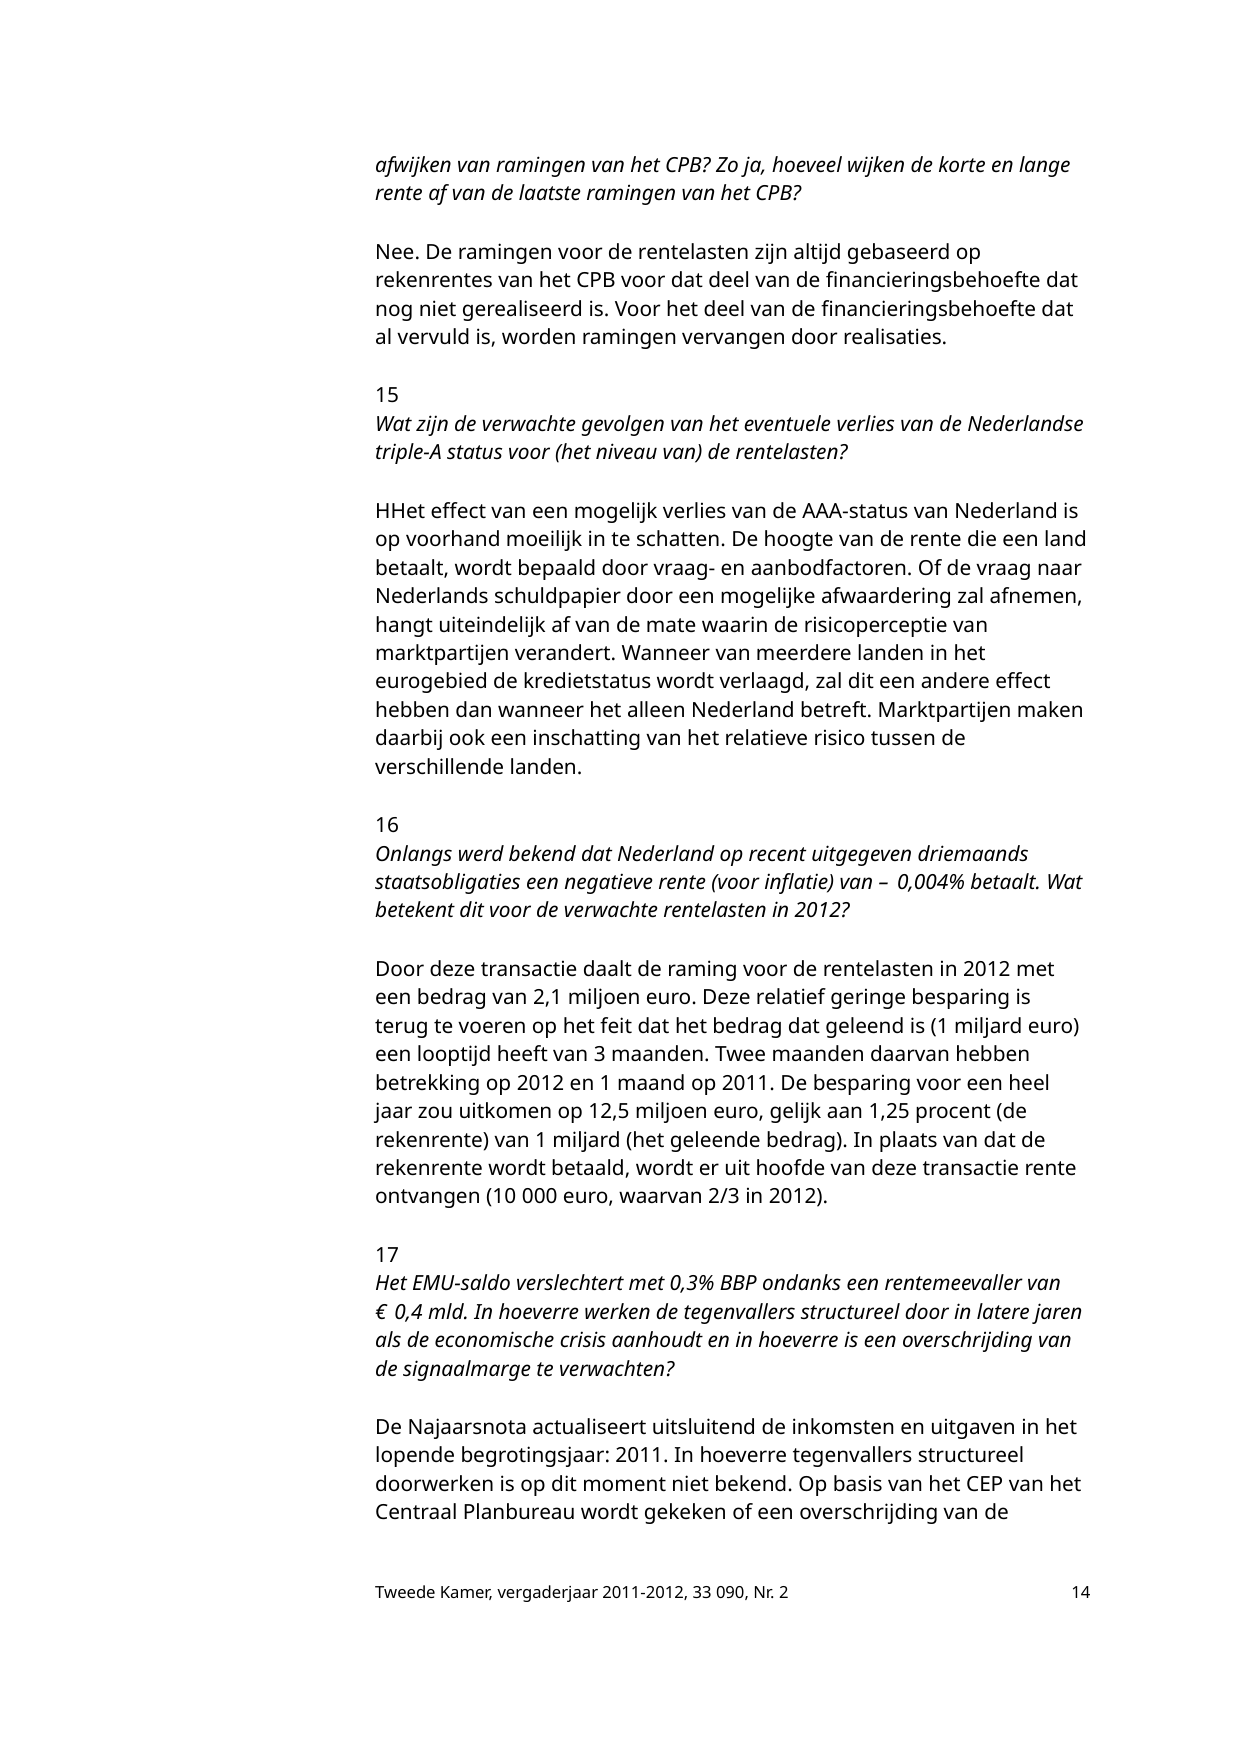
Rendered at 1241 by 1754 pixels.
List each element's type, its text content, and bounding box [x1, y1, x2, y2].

text Wat zijn de verwachte gevolgen van het eventuele verlies van de Nederlandse triple-A status voor (het niveau van) de rentelasten? [375, 409, 1090, 466]
text Door deze transactie daalt de raming voor de rentelasten in 2012 met een bedrag van 2,1 miljoen euro. Deze relatief geringe besparing is terug te voeren op het feit dat het bedrag dat geleend is (1 miljard euro) een looptijd heeft van 3 maanden. Twee maanden daarvan hebben betrekking op 2012 en 1 maand op 2011. De besparing voor een heel jaar zou uitkomen op 12,5 miljoen euro, gelijk aan 1,25 procent (de rekenrente) van 1 miljard (het geleende bedrag). In plaats van dat de rekenrente wordt betaald, wordt er uit hoofde van deze transactie rente ontvangen (10 000 euro, waarvan 2/3 in 2012). [375, 954, 1090, 1210]
text afwijken van ramingen van het CPB? Zo ja, hoeveel wijken de korte en lange rente af van de laatste ramingen van het CPB? [375, 150, 1090, 207]
text De Najaarsnota actualiseert uitsluitend de inkomsten en uitgaven in het lopende begrotingsjaar: 2011. In hoeverre tegenvallers structureel doorwerken is op dit moment niet bekend. Op basis van het CEP van het Centraal Planbureau wordt gekeken of een overschrijding van de [375, 1412, 1090, 1526]
text HHet effect van een mogelijk verlies van de AAA-status van Nederland is op voorhand moeilijk in te schatten. De hoogte van de rente die een land betaalt, wordt bepaald door vraag- en aanbodfactoren. Of de vraag naar Nederlands schuldpapier door een mogelijke afwaardering zal afnemen, hangt uiteindelijk af van de mate waarin de risicoperceptie van marktpartijen verandert. Wanneer van meerdere landen in het eurogebied de kredietstatus wordt verlaagd, zal dit een andere effect hebben dan wanneer het alleen Nederland betreft. Marktpartijen maken daarbij ook een inschatting van het relatieve risico tussen de verschillende landen. [375, 496, 1090, 780]
text 17 [375, 1240, 1090, 1268]
text Het EMU-saldo verslechtert met 0,3% BBP ondanks een rentemeevaller van € 0,4 mld. In hoeverre werken de tegenvallers structureel door in latere jaren als de economische crisis aanhoudt en in hoeverre is een overschrijding van de signaalmarge te verwachten? [375, 1268, 1090, 1382]
text Onlangs werd bekend dat Nederland op recent uitgegeven driemaands staatsobligaties een negatieve rente (voor inflatie) van – 0,004% betaalt. Wat betekent dit voor de verwachte rentelasten in 2012? [375, 839, 1090, 924]
text 16 [375, 810, 1090, 839]
text Nee. De ramingen voor de rentelasten zijn altijd gebaseerd op rekenrentes van het CPB voor dat deel van de financieringsbehoefte dat nog niet gerealiseerd is. Voor het deel van de financieringsbehoefte dat al vervuld is, worden ramingen vervangen door realisaties. [375, 237, 1090, 351]
text 15 [375, 381, 1090, 409]
